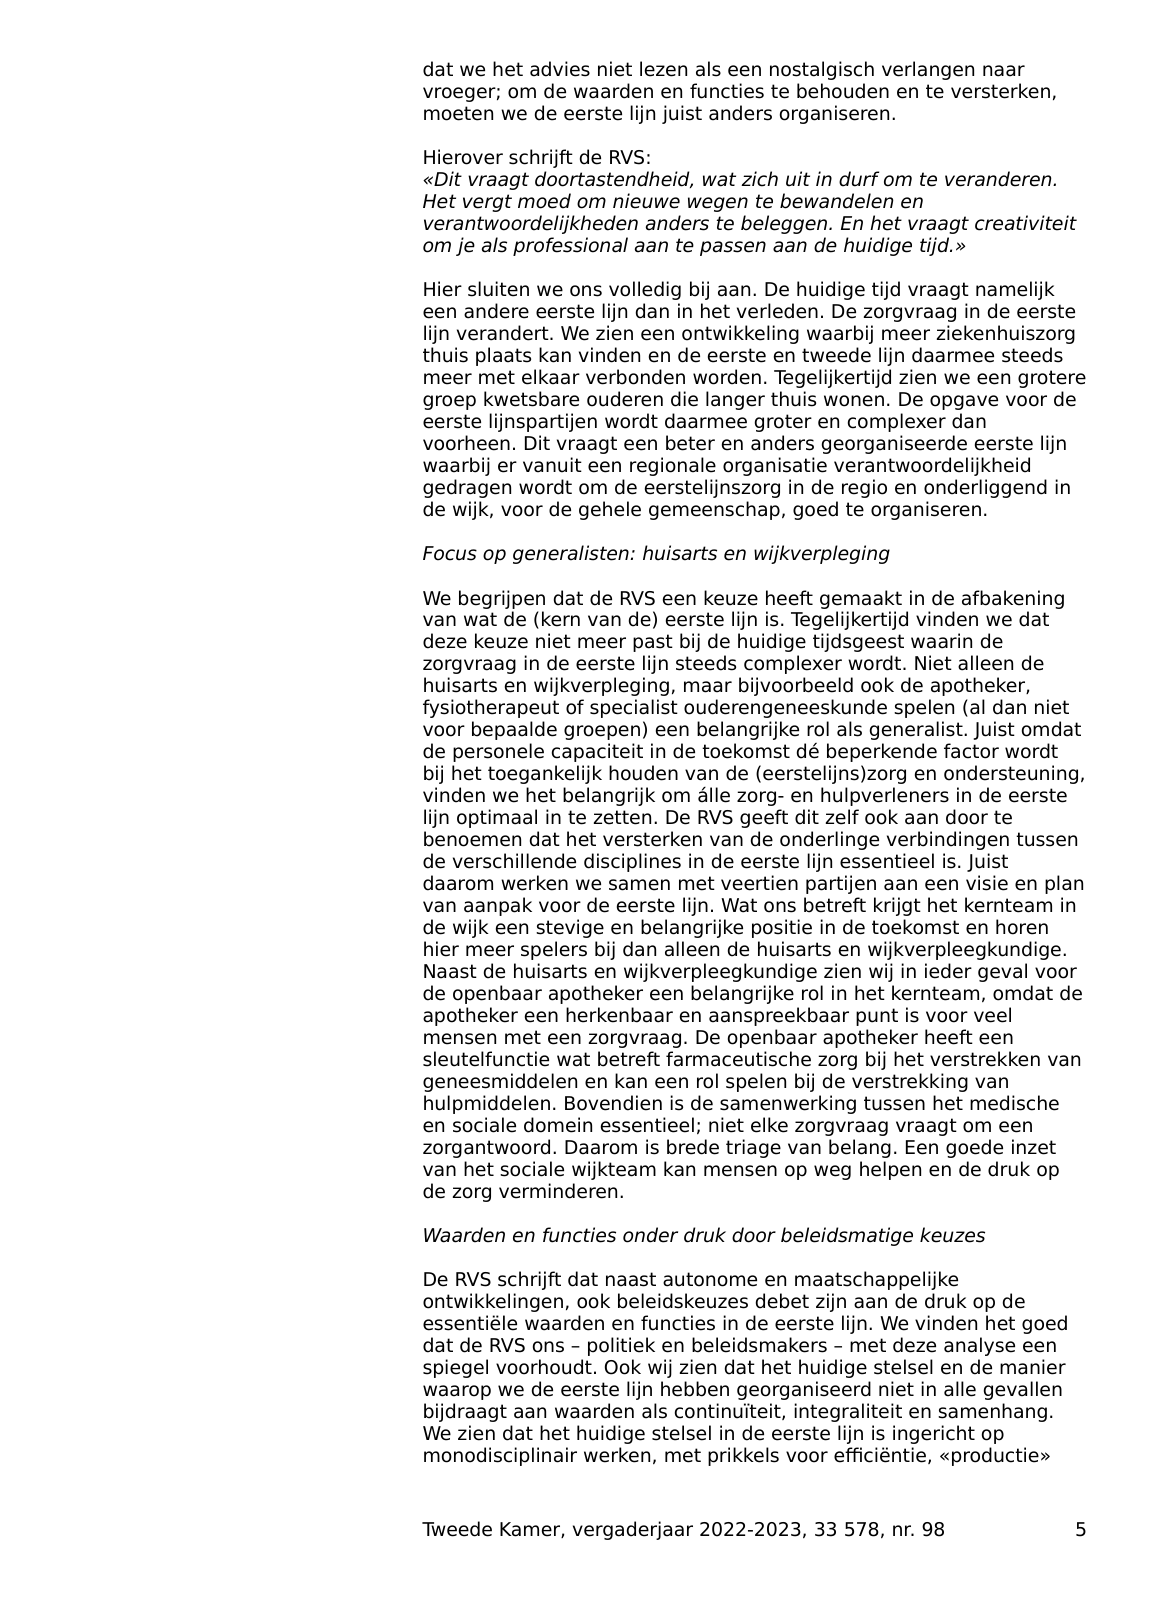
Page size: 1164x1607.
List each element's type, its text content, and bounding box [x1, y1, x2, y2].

text «Dit vraagt doortastendheid, wat zich uit in durf om te veranderen. Het vergt moed om nieuwe wegen te bewandelen en verantwoordelijkheden anders te beleggen. En het vraagt creativiteit om je als professional aan te passen aan de huidige tijd.» [422, 169, 1087, 257]
text De RVS schrijft dat naast autonome en maatschappelijke ontwikkelingen, ook beleidskeuzes debet zijn aan de druk op de essentiële waarden en functies in de eerste lijn. We vinden het goed dat de RVS ons – politiek en beleidsmakers – met deze analyse een spiegel voorhoudt. Ook wij zien dat het huidige stelsel en de manier waarop we de eerste lijn hebben georganiseerd niet in alle gevallen bijdraagt aan waarden als continuïteit, integraliteit en samenhang. We zien dat het huidige stelsel in de eerste lijn is ingericht op monodisciplinair werken, met prikkels voor efficiëntie, «productie» [422, 1269, 1087, 1467]
text We begrijpen dat de RVS een keuze heeft gemaakt in de afbakening van wat de (kern van de) eerste lijn is. Tegelijkertijd vinden we dat deze keuze niet meer past bij de huidige tijdsgeest waarin de zorgvraag in de eerste lijn steeds complexer wordt. Niet alleen de huisarts en wijkverpleging, maar bijvoorbeeld ook de apotheker, fysiotherapeut of specialist ouderengeneeskunde spelen (al dan niet voor bepaalde groepen) een belangrijke rol als generalist. Juist omdat de personele capaciteit in de toekomst dé beperkende factor wordt bij het toegankelijk houden van de (eerstelijns)zorg en ondersteuning, vinden we het belangrijk om álle zorg- en hulpverleners in de eerste lijn optimaal in te zetten. De RVS geeft dit zelf ook aan door te benoemen dat het versterken van de onderlinge verbindingen tussen de verschillende disciplines in de eerste lijn essentieel is. Juist daarom werken we samen met veertien partijen aan een visie en plan van aanpak voor de eerste lijn. Wat ons betreft krijgt het kernteam in de wijk een stevige en belangrijke positie in de toekomst en horen hier meer spelers bij dan alleen de huisarts en wijkverpleegkundige. Naast de huisarts en wijkverpleegkundige zien wij in ieder geval voor de openbaar apotheker een belangrijke rol in het kernteam, omdat de apotheker een herkenbaar en aanspreekbaar punt is voor veel mensen met een zorgvraag. De openbaar apotheker heeft een sleutelfunctie wat betreft farmaceutische zorg bij het verstrekken van geneesmiddelen en kan een rol spelen bij de verstrekking van hulpmiddelen. Bovendien is de samenwerking tussen het medische en sociale domein essentieel; niet elke zorgvraag vraagt om een zorgantwoord. Daarom is brede triage van belang. Een goede inzet van het sociale wijkteam kan mensen op weg helpen en de druk op de zorg verminderen. [422, 587, 1087, 1203]
text Hierover schrijft de RVS: [422, 147, 1087, 169]
subtitle Waarden en functies onder druk door beleidsmatige keuzes [422, 1225, 1087, 1247]
text dat we het advies niet lezen als een nostalgisch verlangen naar vroeger; om de waarden en functies te behouden en te versterken, moeten we de eerste lijn juist anders organiseren. [422, 59, 1087, 125]
subtitle Focus op generalisten: huisarts en wijkverpleging [422, 543, 1087, 565]
text Hier sluiten we ons volledig bij aan. De huidige tijd vraagt namelijk een andere eerste lijn dan in het verleden. De zorgvraag in de eerste lijn verandert. We zien een ontwikkeling waarbij meer ziekenhuiszorg thuis plaats kan vinden en de eerste en tweede lijn daarmee steeds meer met elkaar verbonden worden. Tegelijkertijd zien we een grotere groep kwetsbare ouderen die langer thuis wonen. De opgave voor de eerste lijnspartijen wordt daarmee groter en complexer dan voorheen. Dit vraagt een beter en anders georganiseerde eerste lijn waarbij er vanuit een regionale organisatie verantwoordelijkheid gedragen wordt om de eerstelijnszorg in de regio en onderliggend in de wijk, voor de gehele gemeenschap, goed te organiseren. [422, 279, 1087, 521]
